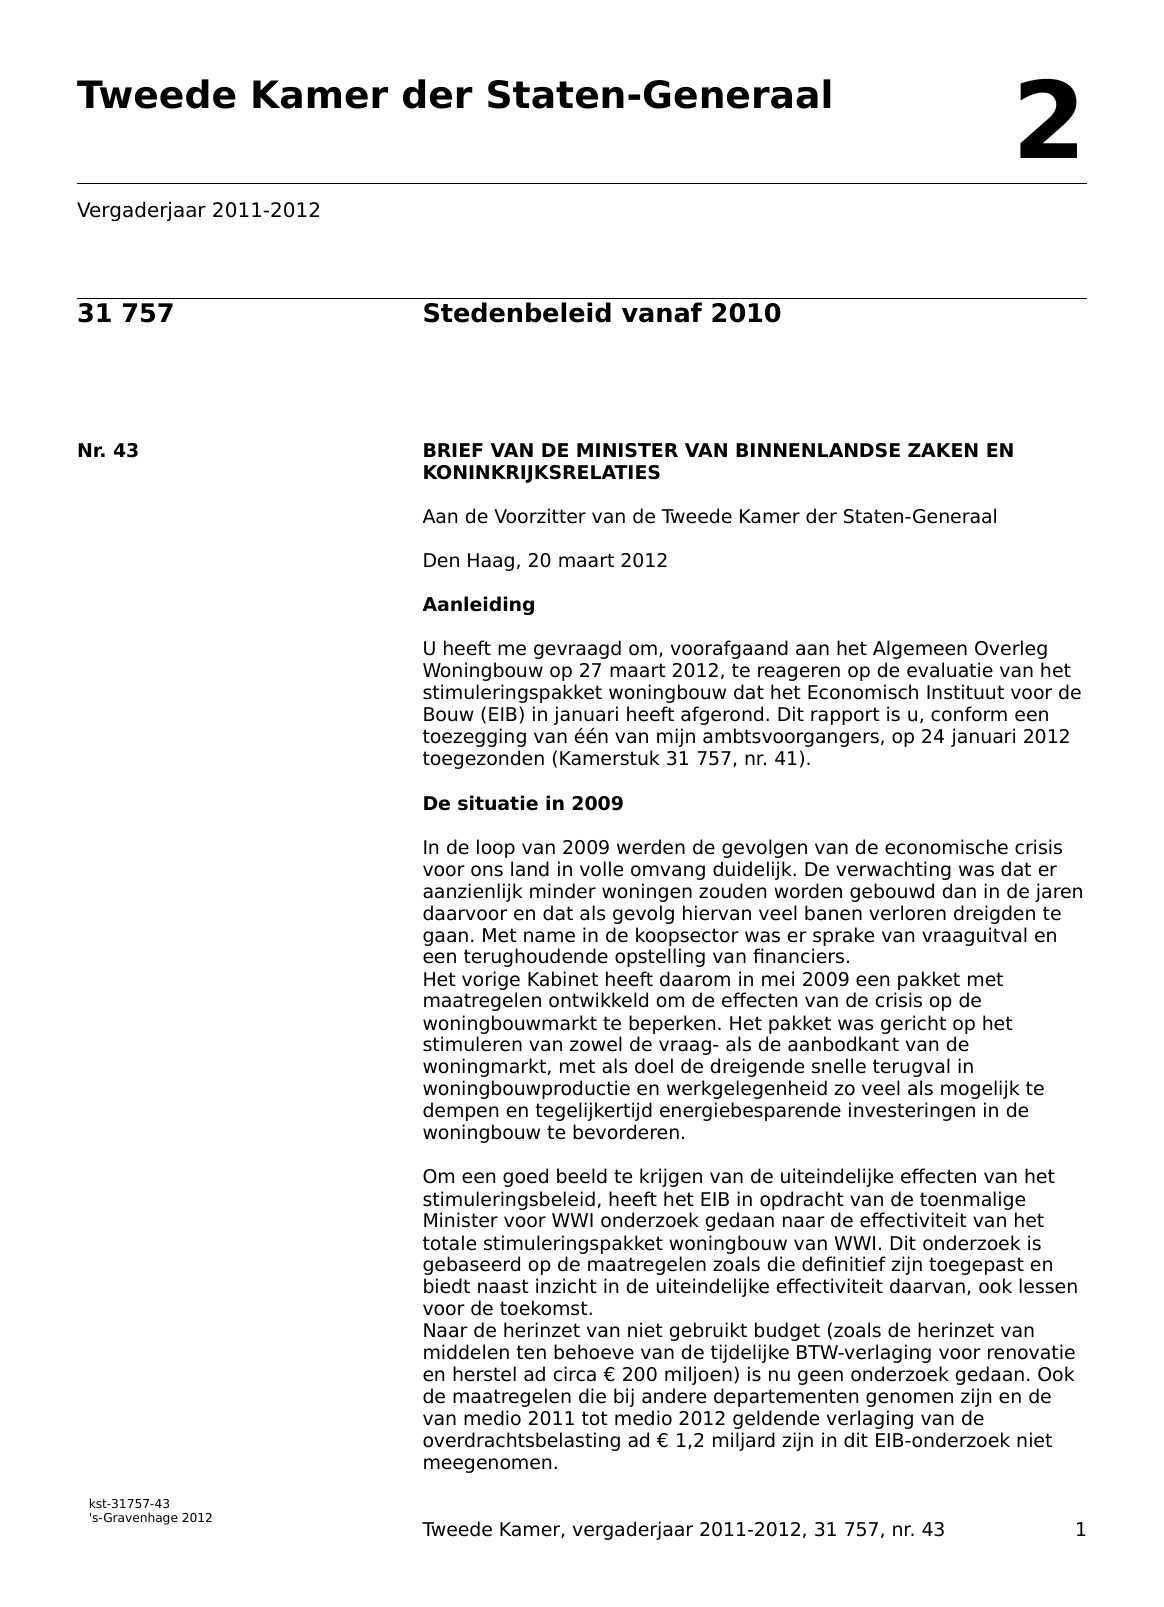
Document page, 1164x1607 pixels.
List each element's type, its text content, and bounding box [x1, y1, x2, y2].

text Aan de Voorzitter van de Tweede Kamer der Staten-Generaal [422, 506, 1087, 528]
subtitle De situatie in 2009 [422, 792, 1087, 814]
subtitle Nr. 43 BRIEF VAN DE MINISTER VAN BINNENLANDSE ZAKEN EN KONINKRIJKSRELATIES [77, 440, 1087, 484]
subtitle 31 757 Stedenbeleid vanaf 2010 [77, 299, 1087, 329]
subtitle Aanleiding [422, 594, 1087, 616]
text Den Haag, 20 maart 2012 [422, 550, 1087, 572]
table_header Tweede Kamer der Staten-Generaal [77, 59, 886, 183]
text Het vorige Kabinet heeft daarom in mei 2009 een pakket met maatregelen ontwikkeld om de effecten van de crisis op de woningbouwmarkt te beperken. Het pakket was gericht op het stimuleren van zowel de vraag- als de aanbodkant van de woningmarkt, met als doel de dreigende snelle terugval in woningbouwproductie en werkgelegenheid zo veel als mogelijk te dempen en tegelijkertijd energiebesparende investeringen in de woningbouw te bevorderen. [422, 968, 1087, 1144]
table_cell Vergaderjaar 2011-2012 [77, 184, 1087, 298]
text Om een goed beeld te krijgen van de uiteindelijke effecten van het stimuleringsbeleid, heeft het EIB in opdracht van de toenmalige Minister voor WWI onderzoek gedaan naar de effectiviteit van het totale stimuleringspakket woningbouw van WWI. Dit onderzoek is gebaseerd op de maatregelen zoals die definitief zijn toegepast en biedt naast inzicht in de uiteindelijke effectiviteit daarvan, ook lessen voor de toekomst. [422, 1166, 1087, 1320]
text kst-31757-43 [88, 1497, 323, 1511]
table_header 2 [886, 59, 1087, 183]
text 's-Gravenhage 2012 [88, 1511, 323, 1525]
text Naar de herinzet van niet gebruikt budget (zoals de herinzet van middelen ten behoeve van de tijdelijke BTW-verlaging voor renovatie en herstel ad circa € 200 miljoen) is nu geen onderzoek gedaan. Ook de maatregelen die bij andere departementen genomen zijn en de van medio 2011 tot medio 2012 geldende verlaging van de overdrachtsbelasting ad € 1,2 miljard zijn in dit EIB-onderzoek niet meegenomen. [422, 1320, 1087, 1474]
text U heeft me gevraagd om, voorafgaand aan het Algemeen Overleg Woningbouw op 27 maart 2012, te reageren op de evaluatie van het stimuleringspakket woningbouw dat het Economisch Instituut voor de Bouw (EIB) in januari heeft afgerond. Dit rapport is u, conform een toezegging van één van mijn ambtsvoorgangers, op 24 januari 2012 toegezonden (Kamerstuk 31 757, nr. 41). [422, 638, 1087, 770]
text In de loop van 2009 werden de gevolgen van de economische crisis voor ons land in volle omvang duidelijk. De verwachting was dat er aanzienlijk minder woningen zouden worden gebouwd dan in de jaren daarvoor en dat als gevolg hiervan veel banen verloren dreigden te gaan. Met name in de koopsector was er sprake van vraaguitval en een terughoudende opstelling van financiers. [422, 837, 1087, 968]
